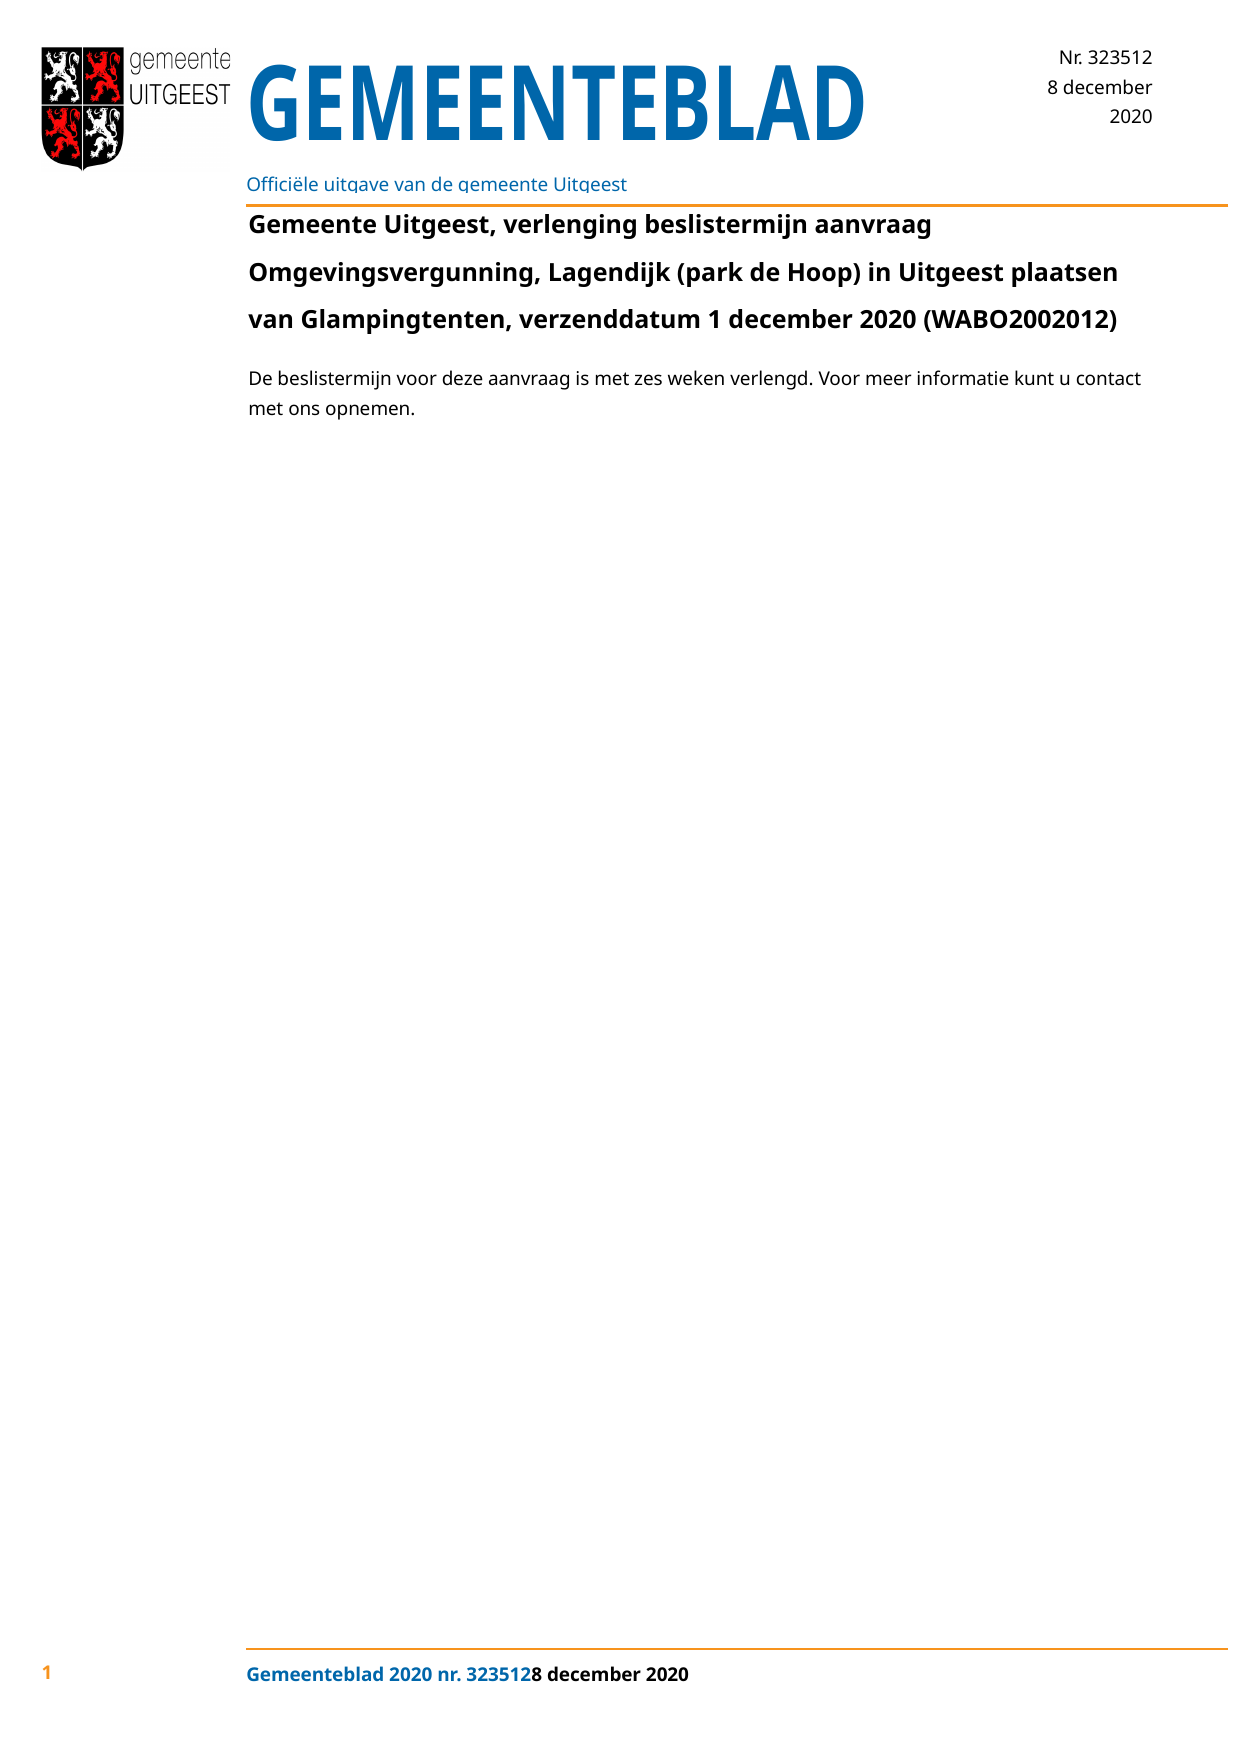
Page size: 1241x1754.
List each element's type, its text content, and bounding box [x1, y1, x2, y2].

picture [41, 47, 231, 172]
text De beslistermijn voor deze aanvraag is met zes weken verlengd. Voor meer informatie kunt u contact met ons opnemen. [248, 366, 1152, 421]
text Gemeente Uitgeest, verlenging beslistermijn aanvraag Omgevingsvergunning, Lagendijk (park de Hoop) in Uitgeest plaatsen van Glampingtenten, verzenddatum 1 december 2020 (WABO2002012) [248, 207, 1152, 336]
